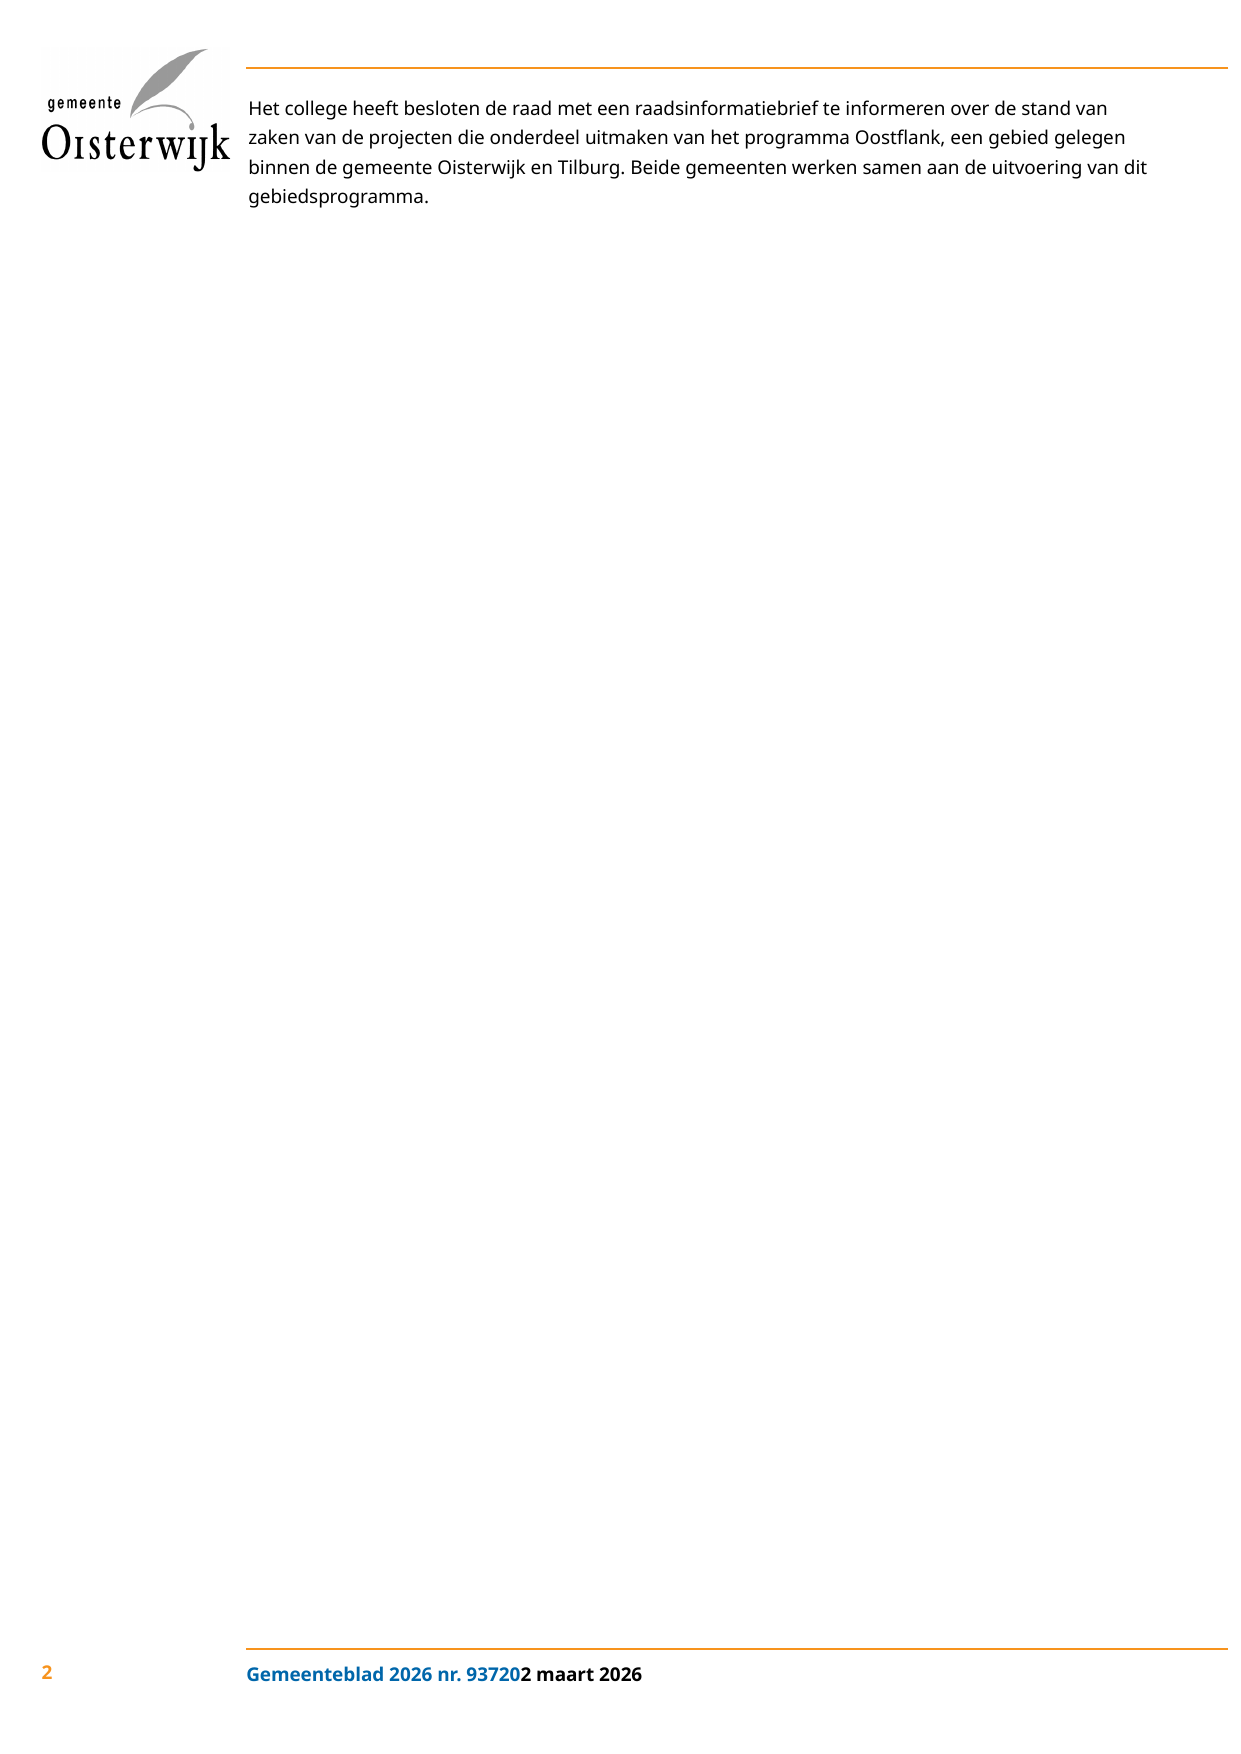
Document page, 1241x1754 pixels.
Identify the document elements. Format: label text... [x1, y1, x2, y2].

picture [41, 47, 231, 172]
text Het college heeft besloten de raad met een raadsinformatiebrief te informeren over de stand van zaken van de projecten die onderdeel uitmaken van het programma Oostflank, een gebied gelegen binnen de gemeente Oisterwijk en Tilburg. Beide gemeenten werken samen aan de uitvoering van dit gebiedsprogramma. [248, 95, 1152, 209]
